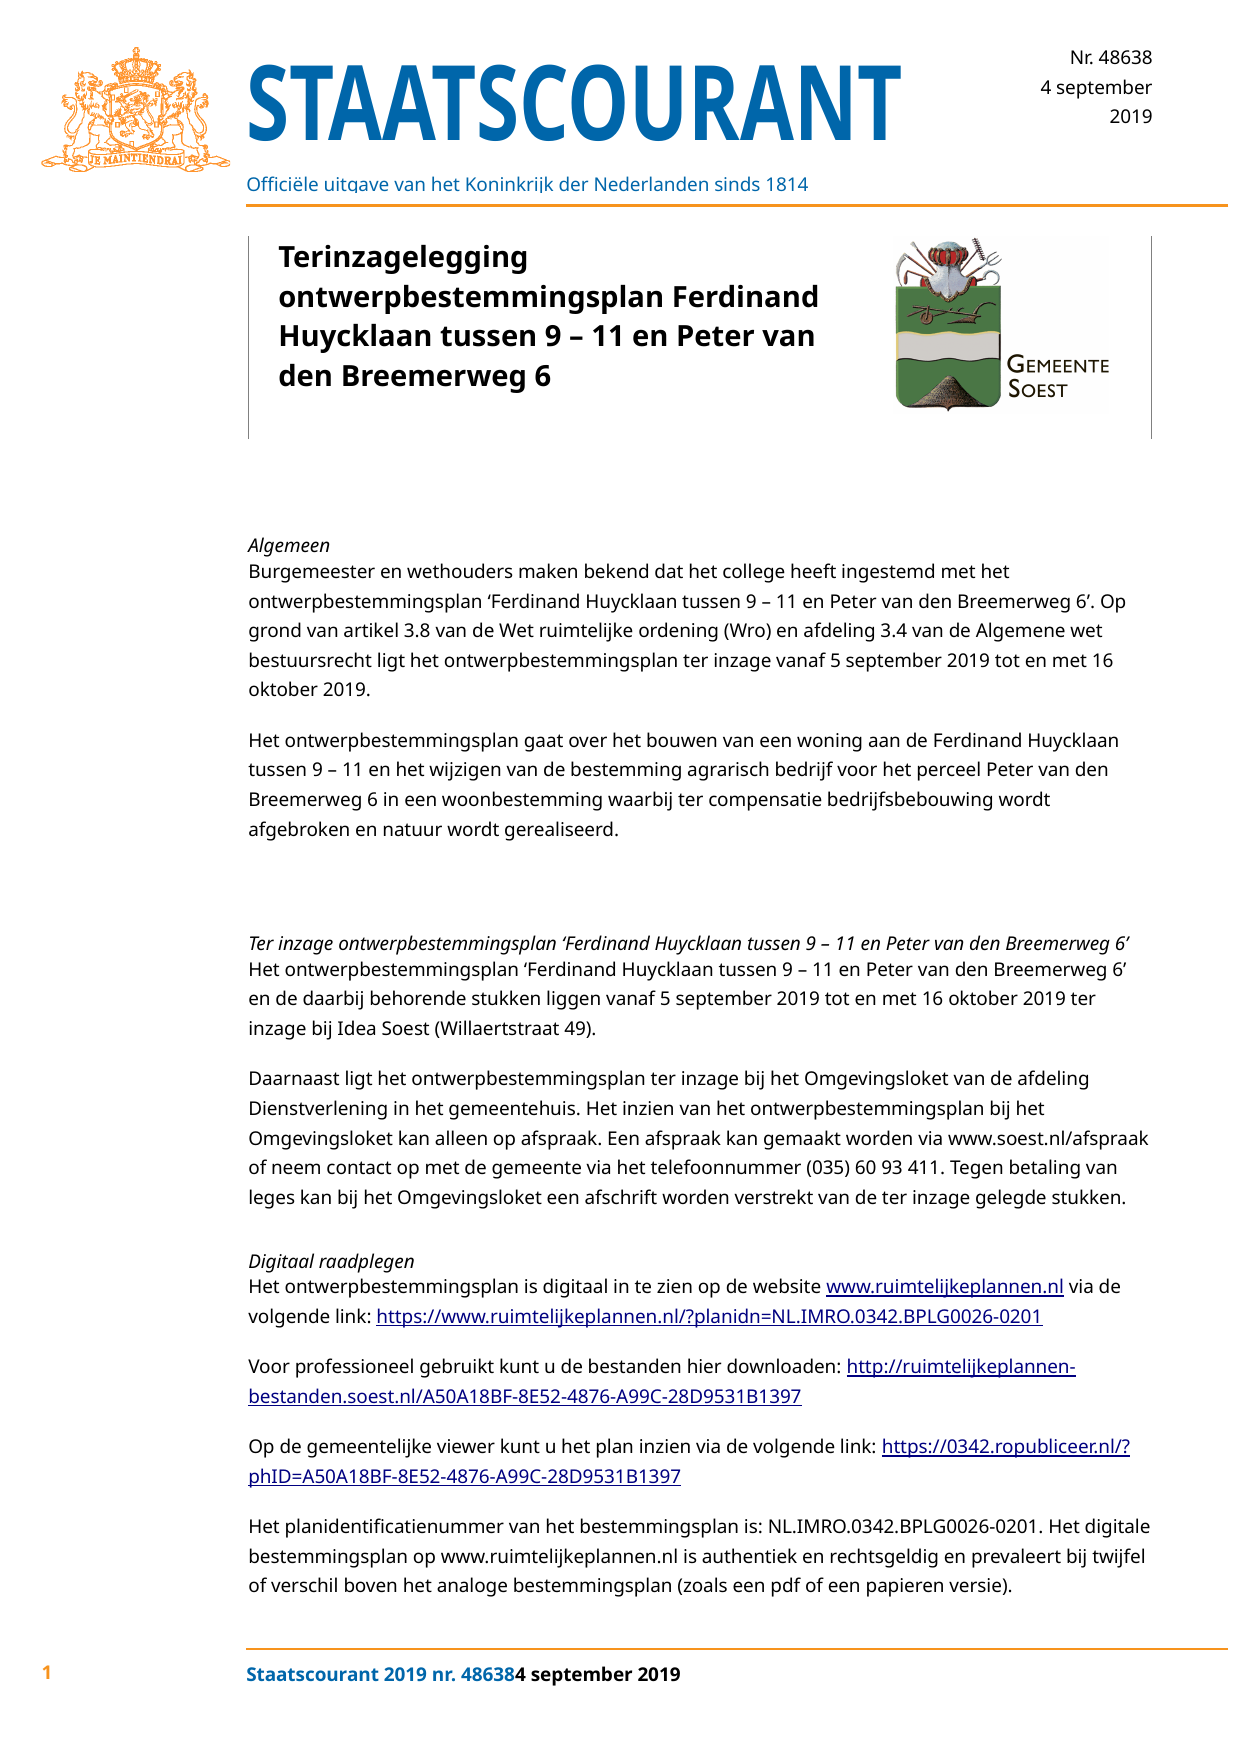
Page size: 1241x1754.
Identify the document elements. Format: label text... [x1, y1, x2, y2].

text Algemeen [248, 533, 1152, 558]
picture [41, 47, 231, 172]
table_header [850, 414, 1151, 439]
picture [892, 236, 1109, 414]
text Op de gemeentelijke viewer kunt u het plan inzien via de volgende link: https://0342.ropubliceer.nl/?phID=A50A18BF-8E52-4876-A99C-28D9531B1397 [248, 1433, 1152, 1489]
text Het planidentificatienummer van het bestemmingsplan is: NL.IMRO.0342.BPLG0026-0201. Het digitale bestemmingsplan op www.ruimtelijkeplannen.nl is authentiek en rechtsgeldig en prevaleert bij twijfel of verschil boven het analoge bestemmingsplan (zoals een pdf of een papieren versie). [248, 1513, 1152, 1598]
text Het ontwerpbestemmingsplan ‘Ferdinand Huycklaan tussen 9 – 11 en Peter van den Breemerweg 6’ en de daarbij behorende stukken liggen vanaf 5 september 2019 tot en met 16 oktober 2019 ter inzage bij Idea Soest (Willaertstraat 49). [248, 956, 1152, 1041]
text Voor professioneel gebruikt kunt u de bestanden hier downloaden: http://ruimtelijkeplannen-bestanden.soest.nl/A50A18BF-8E52-4876-A99C-28D9531B1397 [248, 1353, 1152, 1409]
table_header [1109, 236, 1151, 413]
text Burgemeester en wethouders maken bekend dat het college heeft ingestemd met het ontwerpbestemmingsplan ‘Ferdinand Huycklaan tussen 9 – 11 en Peter van den Breemerweg 6’. Op grond van artikel 3.8 van de Wet ruimtelijke ordening (Wro) en afdeling 3.4 van de Algemene wet bestuursrecht ligt het ontwerpbestemmingsplan ter inzage vanaf 5 september 2019 tot en met 16 oktober 2019. [248, 558, 1152, 702]
table_header Terinzagelegging ontwerpbestemmingsplan Ferdinand Huycklaan tussen 9 – 11 en Peter van den Breemerweg 6 [249, 236, 850, 439]
table_header [850, 236, 892, 413]
text Het ontwerpbestemmingsplan is digitaal in te zien op de website www.ruimtelijkeplannen.nl via de volgende link: https://www.ruimtelijkeplannen.nl/?planidn=NL.IMRO.0342.BPLG0026-0201 [248, 1273, 1152, 1329]
text Digitaal raadplegen [248, 1248, 1152, 1273]
text Ter inzage ontwerpbestemmingsplan ‘Ferdinand Huycklaan tussen 9 – 11 en Peter van den Breemerweg 6’ [248, 930, 1152, 956]
text Daarnaast ligt het ontwerpbestemmingsplan ter inzage bij het Omgevingsloket van de afdeling Dienstverlening in het gemeentehuis. Het inzien van het ontwerpbestemmingsplan bij het Omgevingsloket kan alleen op afspraak. Een afspraak kan gemaakt worden via www.soest.nl/afspraak of neem contact op met de gemeente via het telefoonnummer (035) 60 93 411. Tegen betaling van leges kan bij het Omgevingsloket een afschrift worden verstrekt van de ter inzage gelegde stukken. [248, 1066, 1152, 1209]
text Het ontwerpbestemmingsplan gaat over het bouwen van een woning aan de Ferdinand Huycklaan tussen 9 – 11 en het wijzigen van de bestemming agrarisch bedrijf voor het perceel Peter van den Breemerweg 6 in een woonbestemming waarbij ter compensatie bedrijfsbebouwing wordt afgebroken en natuur wordt gerealiseerd. [248, 727, 1152, 842]
